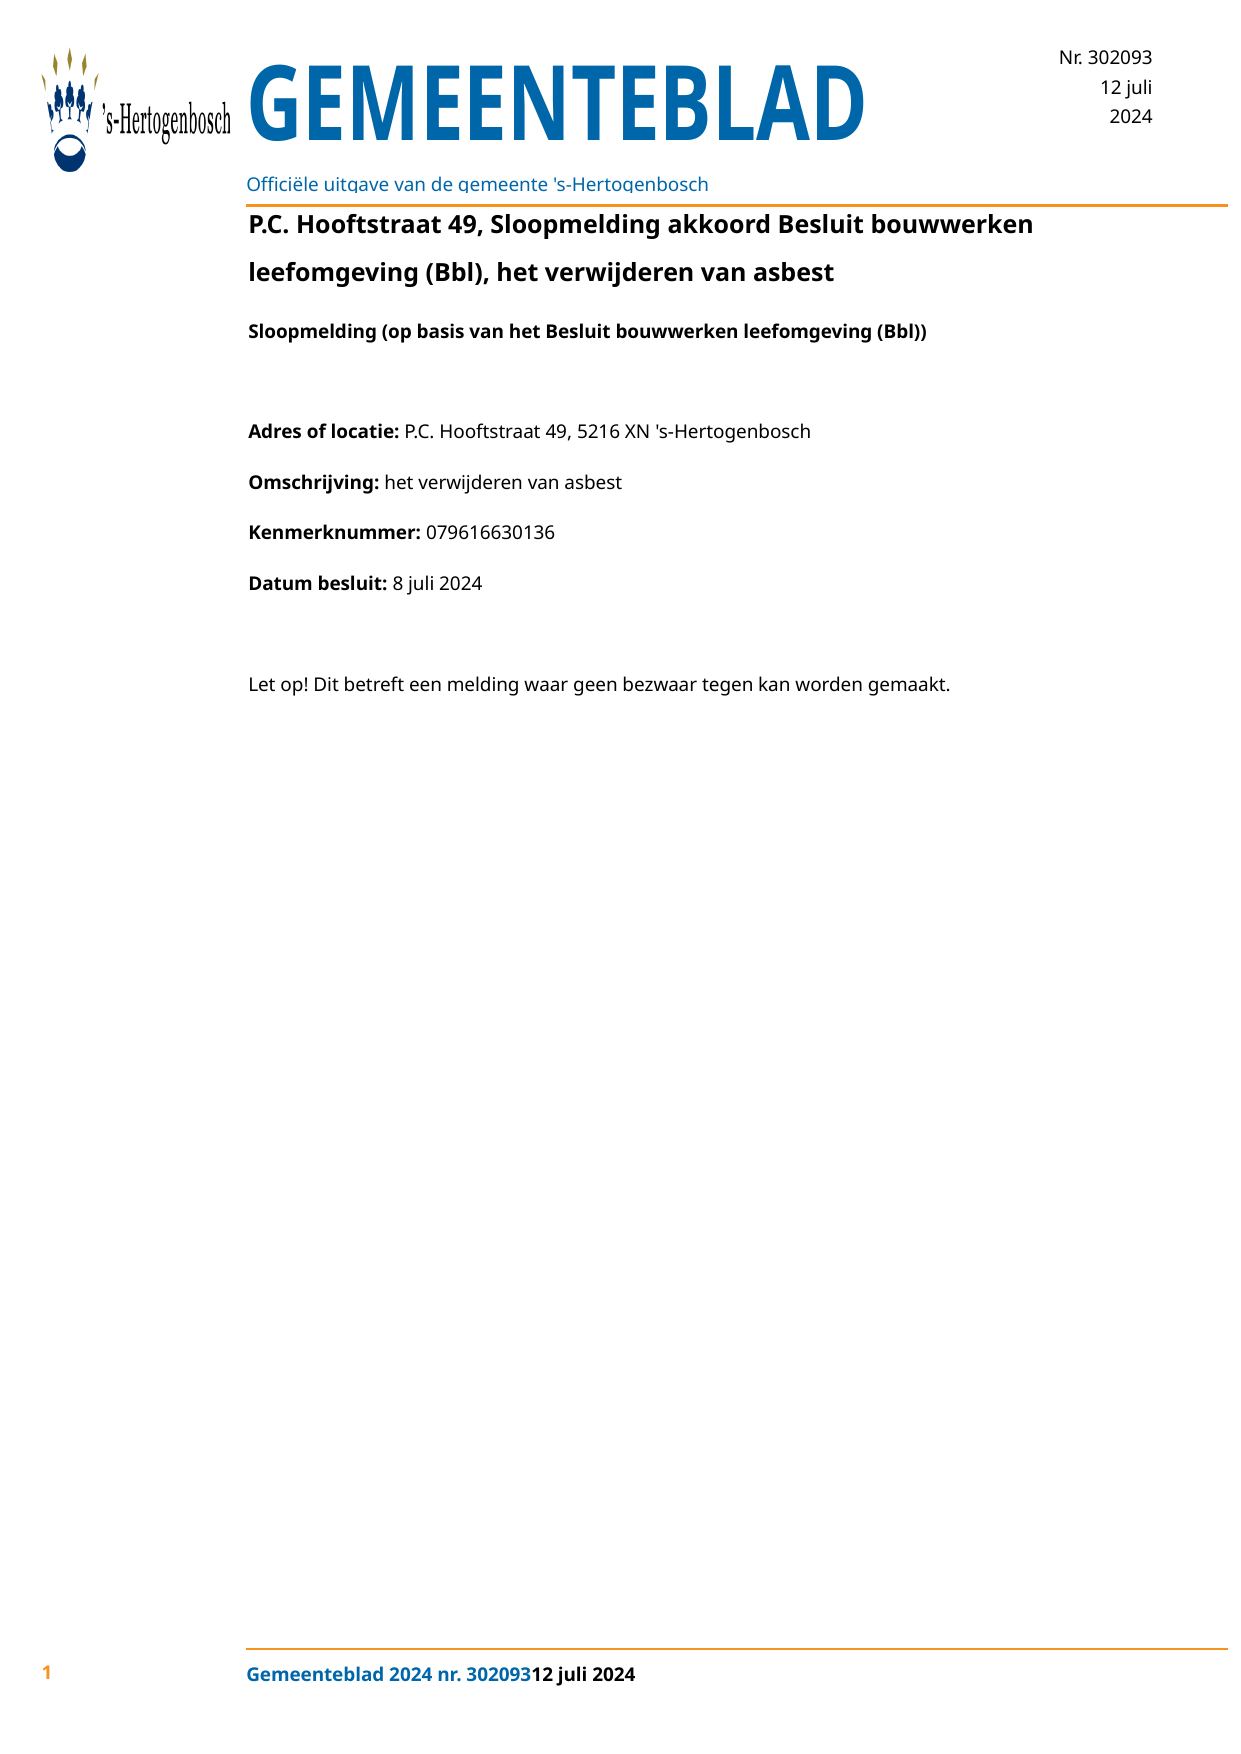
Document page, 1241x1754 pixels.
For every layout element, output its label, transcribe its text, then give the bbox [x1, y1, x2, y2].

text Omschrijving: het verwijderen van asbest [248, 469, 1152, 495]
text P.C. Hooftstraat 49, Sloopmelding akkoord Besluit bouwwerken leefomgeving (Bbl), het verwijderen van asbest [248, 207, 1152, 288]
text Datum besluit: 8 juli 2024 [248, 570, 1152, 596]
text Kenmerknummer: 079616630136 [248, 519, 1152, 545]
picture [41, 47, 231, 172]
text Sloopmelding (op basis van het Besluit bouwwerken leefomgeving (Bbl)) [248, 318, 1152, 344]
text Adres of locatie: P.C. Hooftstraat 49, 5216 XN 's-Hertogenbosch [248, 419, 1152, 444]
text Let op! Dit betreft een melding waar geen bezwaar tegen kan worden gemaakt. [248, 671, 1152, 697]
